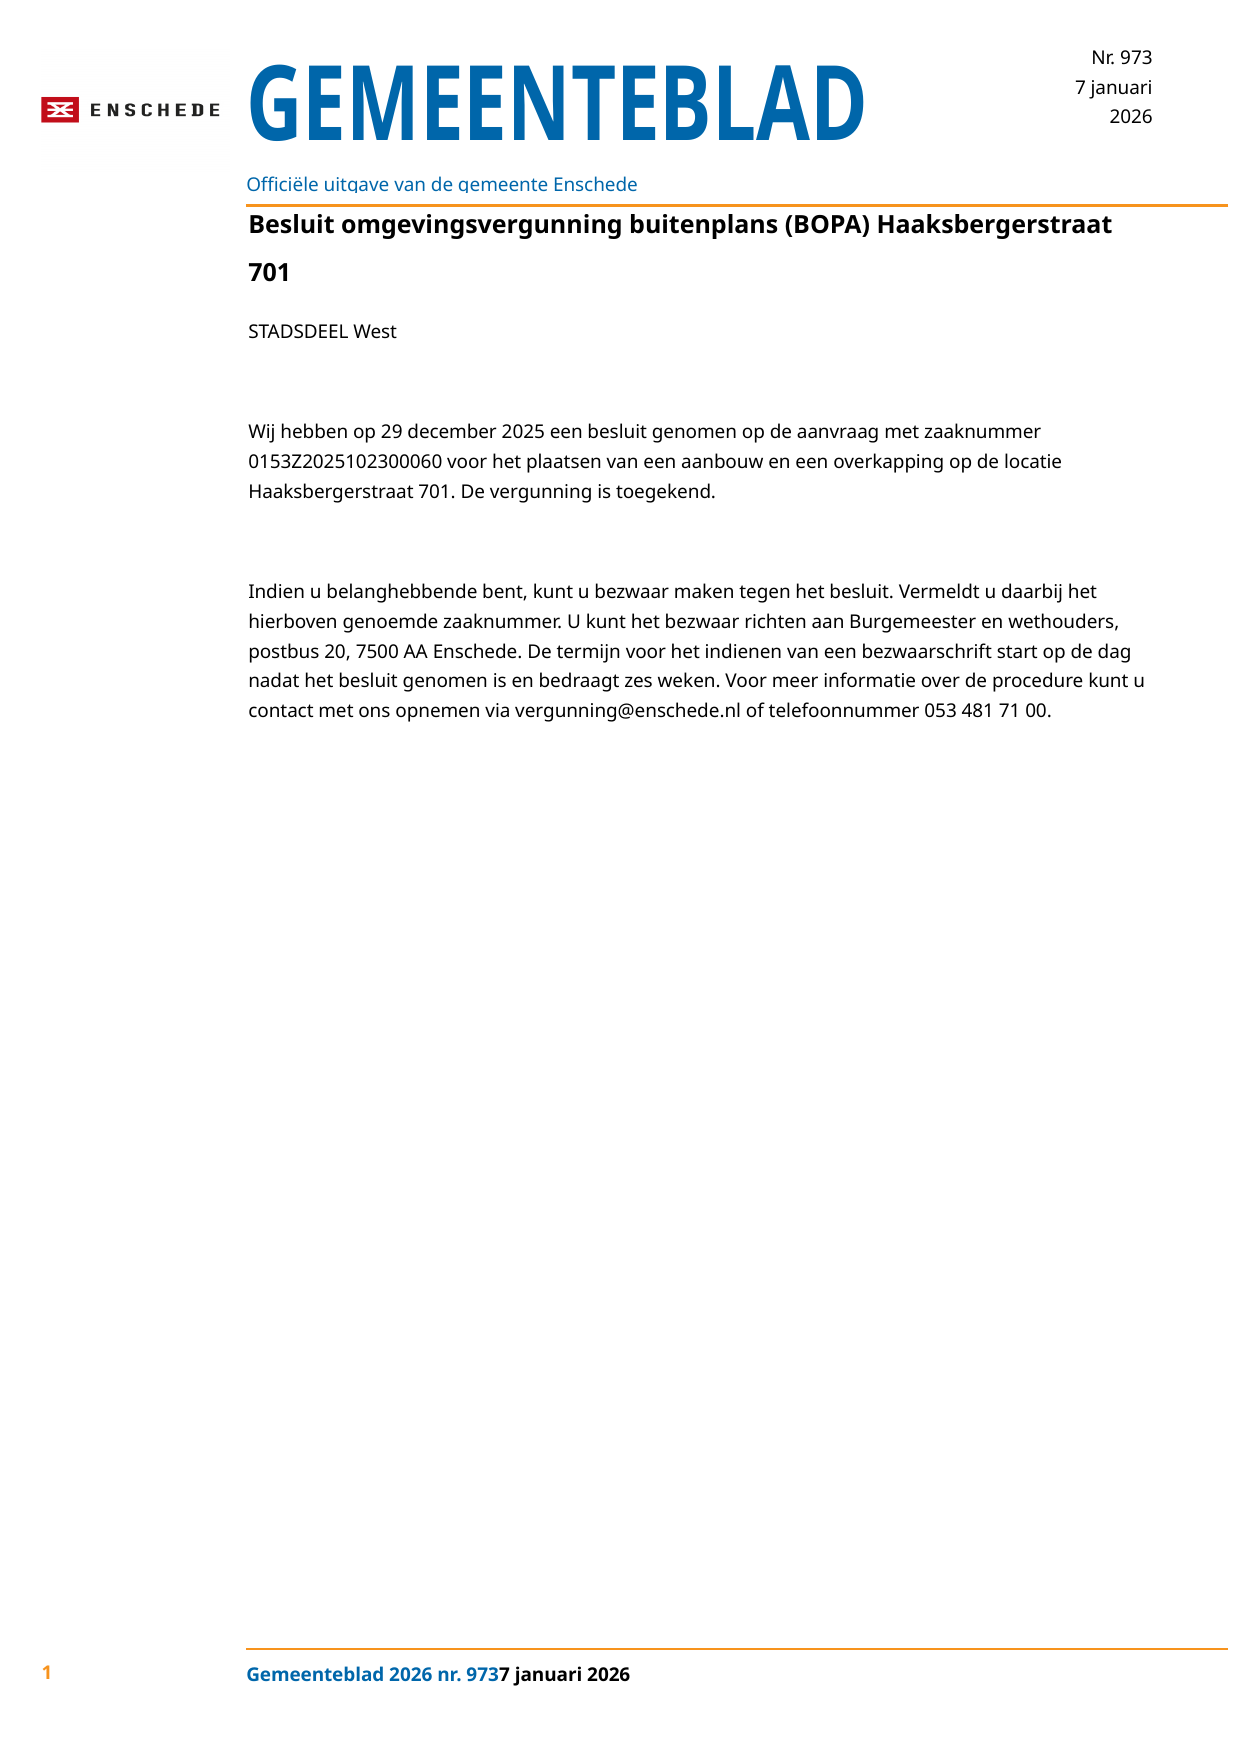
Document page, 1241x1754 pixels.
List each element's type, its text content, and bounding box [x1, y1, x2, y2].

text Wij hebben op 29 december 2025 een besluit genomen op de aanvraag met zaaknummer 0153Z2025102300060 voor het plaatsen van een aanbouw en een overkapping op de locatie Haaksbergerstraat 701. De vergunning is toegekend. [248, 419, 1152, 504]
picture [41, 47, 231, 172]
text Indien u belanghebbende bent, kunt u bezwaar maken tegen het besluit. Vermeldt u daarbij het hierboven genoemde zaaknummer. U kunt het bezwaar richten aan Burgemeester en wethouders, postbus 20, 7500 AA Enschede. De termijn voor het indienen van een bezwaarschrift start op de dag nadat het besluit genomen is en bedraagt zes weken. Voor meer informatie over de procedure kunt u contact met ons opnemen via vergunning@enschede.nl of telefoonnummer 053 481 71 00. [248, 579, 1152, 723]
text STADSDEEL West [248, 318, 1152, 344]
text Besluit omgevingsvergunning buitenplans (BOPA) Haaksbergerstraat 701 [248, 207, 1152, 288]
